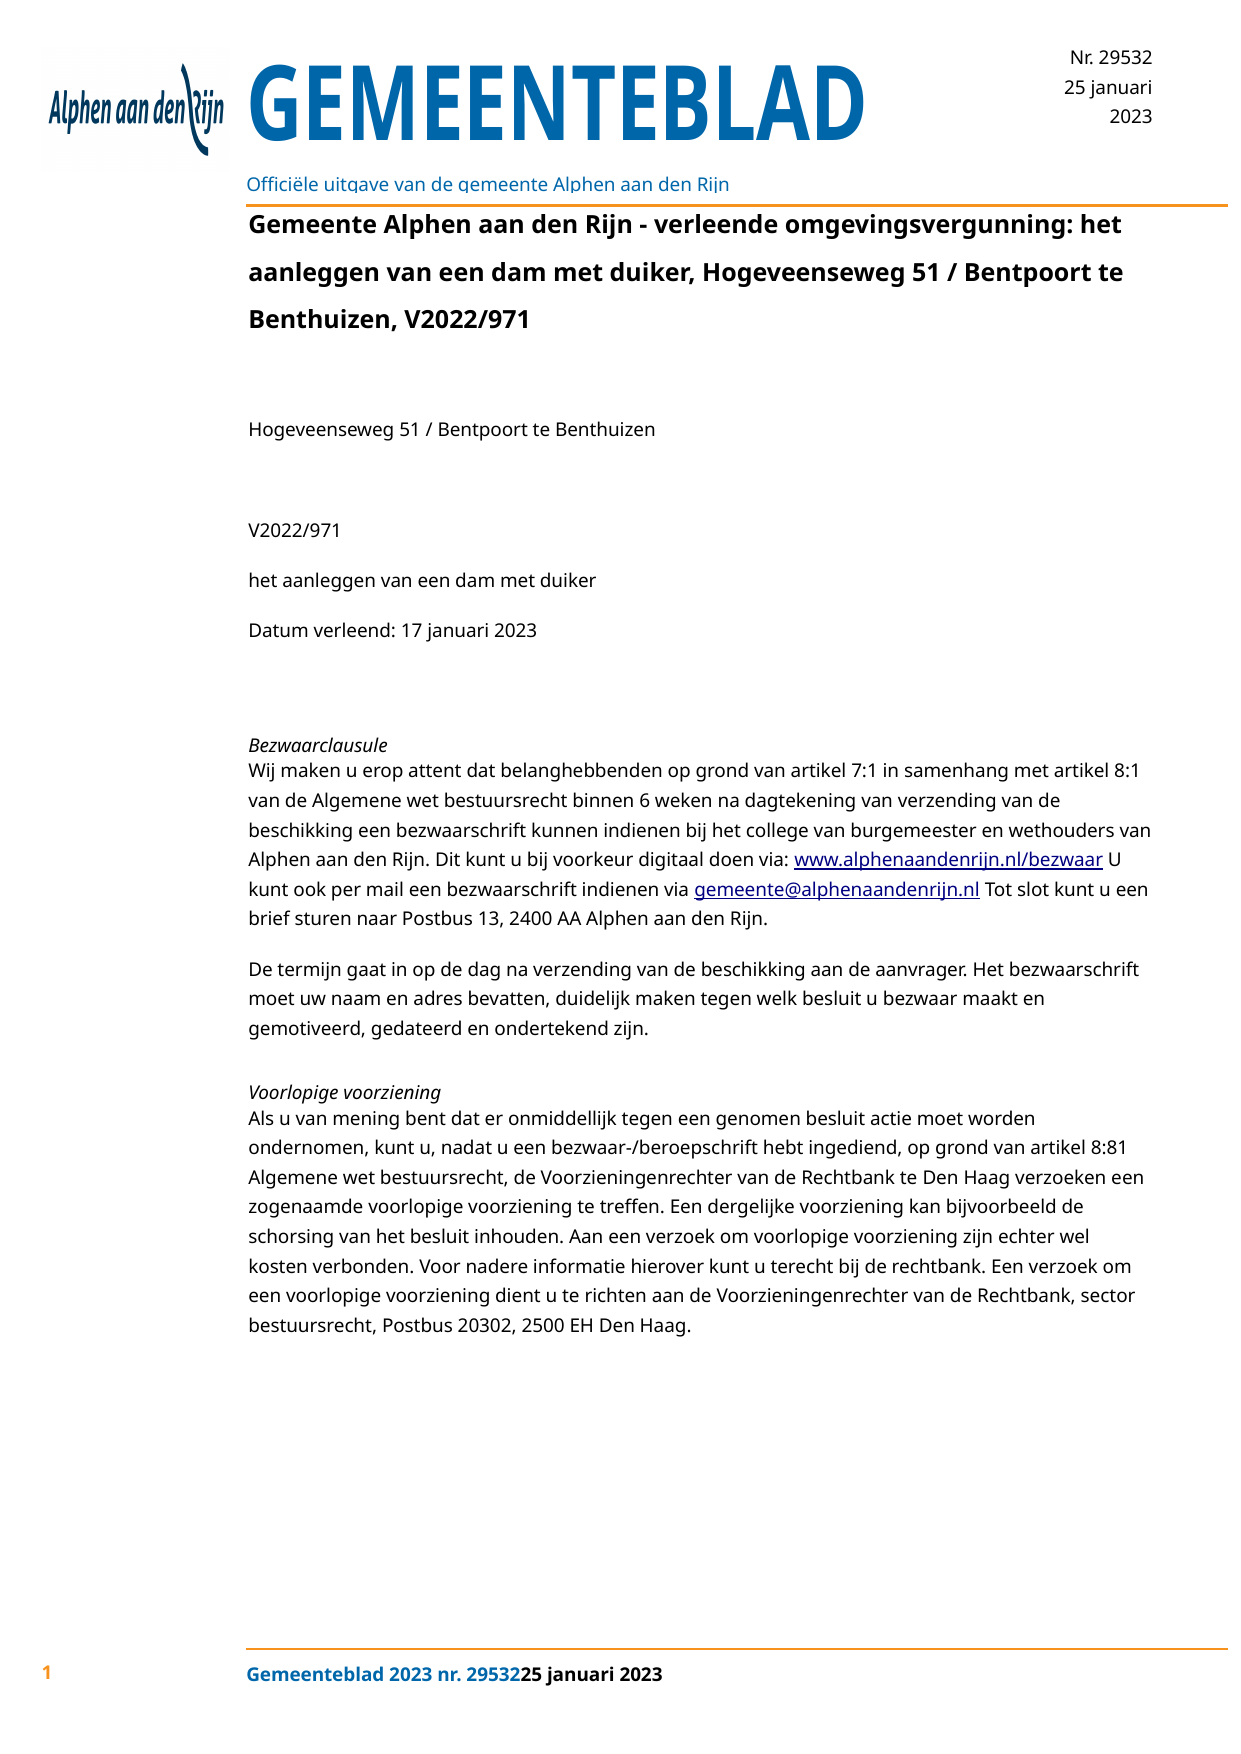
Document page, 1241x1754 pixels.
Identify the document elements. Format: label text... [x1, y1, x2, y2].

picture [41, 47, 231, 172]
text De termijn gaat in op de dag na verzending van de beschikking aan de aanvrager. Het bezwaarschrift moet uw naam en adres bevatten, duidelijk maken tegen welk besluit u bezwaar maakt en gemotiveerd, gedateerd en ondertekend zijn. [248, 956, 1152, 1041]
text Voorlopige voorziening [248, 1079, 1152, 1105]
text Datum verleend: 17 januari 2023 [248, 618, 1152, 643]
text Hogeveenseweg 51 / Bentpoort te Benthuizen [248, 416, 1152, 442]
text Wij maken u erop attent dat belanghebbenden op grond van artikel 7:1 in samenhang met artikel 8:1 van de Algemene wet bestuursrecht binnen 6 weken na dagtekening van verzending van de beschikking een bezwaarschrift kunnen indienen bij het college van burgemeester en wethouders van Alphen aan den Rijn. Dit kunt u bij voorkeur digitaal doen via: www.alphenaandenrijn.nl/bezwaar U kunt ook per mail een bezwaarschrift indienen via gemeente@alphenaandenrijn.nl Tot slot kunt u een brief sturen naar Postbus 13, 2400 AA Alphen aan den Rijn. [248, 758, 1152, 931]
text V2022/971 [248, 517, 1152, 542]
text Bezwaarclausule [248, 732, 1152, 758]
text het aanleggen van een dam met duiker [248, 567, 1152, 593]
text Als u van mening bent dat er onmiddellijk tegen een genomen besluit actie moet worden ondernomen, kunt u, nadat u een bezwaar-/beroepschrift hebt ingediend, op grond van artikel 8:81 Algemene wet bestuursrecht, de Voorzieningenrechter van de Rechtbank te Den Haag verzoeken een zogenaamde voorlopige voorziening te treffen. Een dergelijke voorziening kan bijvoorbeeld de schorsing van het besluit inhouden. Aan een verzoek om voorlopige voorziening zijn echter wel kosten verbonden. Voor nadere informatie hierover kunt u terecht bij de rechtbank. Een verzoek om een voorlopige voorziening dient u te richten aan de Voorzieningenrechter van de Rechtbank, sector bestuursrecht, Postbus 20302, 2500 EH Den Haag. [248, 1105, 1152, 1338]
text Gemeente Alphen aan den Rijn - verleende omgevingsvergunning: het aanleggen van een dam met duiker, Hogeveenseweg 51 / Bentpoort te Benthuizen, V2022/971 [248, 207, 1152, 336]
